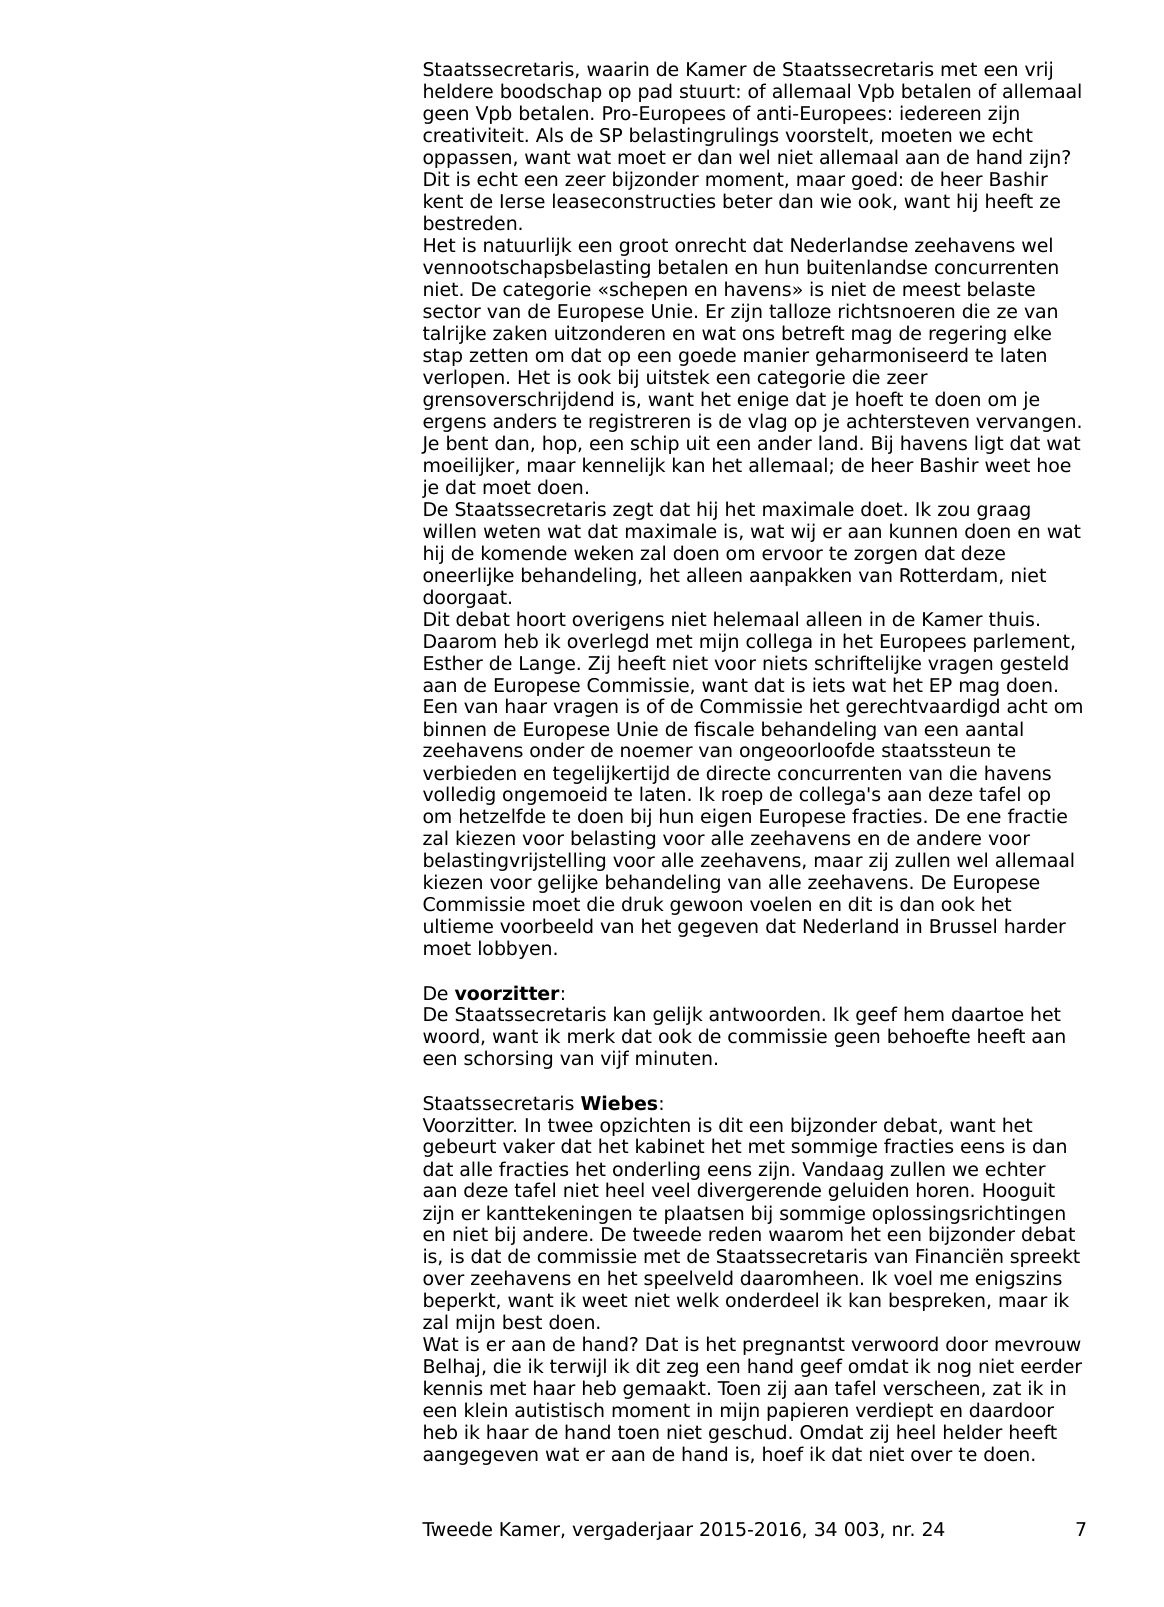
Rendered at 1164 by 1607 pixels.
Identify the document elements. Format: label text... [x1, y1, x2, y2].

text De Staatssecretaris kan gelijk antwoorden. Ik geef hem daartoe het woord, want ik merk dat ook de commissie geen behoefte heeft aan een schorsing van vijf minuten. [422, 1004, 1087, 1070]
text Staatssecretaris, waarin de Kamer de Staatssecretaris met een vrij heldere boodschap op pad stuurt: of allemaal Vpb betalen of allemaal geen Vpb betalen. Pro-Europees of anti-Europees: iedereen zijn creativiteit. Als de SP belastingrulings voorstelt, moeten we echt oppassen, want wat moet er dan wel niet allemaal aan de hand zijn? Dit is echt een zeer bijzonder moment, maar goed: de heer Bashir kent de Ierse leaseconstructies beter dan wie ook, want hij heeft ze bestreden. [422, 59, 1087, 235]
text Voorzitter. In twee opzichten is dit een bijzonder debat, want het gebeurt vaker dat het kabinet het met sommige fracties eens is dan dat alle fracties het onderling eens zijn. Vandaag zullen we echter aan deze tafel niet heel veel divergerende geluiden horen. Hooguit zijn er kanttekeningen te plaatsen bij sommige oplossingsrichtingen en niet bij andere. De tweede reden waarom het een bijzonder debat is, is dat de commissie met de Staatssecretaris van Financiën spreekt over zeehavens en het speelveld daaromheen. Ik voel me enigszins beperkt, want ik weet niet welk onderdeel ik kan bespreken, maar ik zal mijn best doen. [422, 1114, 1087, 1334]
text Dit debat hoort overigens niet helemaal alleen in de Kamer thuis. Daarom heb ik overlegd met mijn collega in het Europees parlement, Esther de Lange. Zij heeft niet voor niets schriftelijke vragen gesteld aan de Europese Commissie, want dat is iets wat het EP mag doen. Een van haar vragen is of de Commissie het gerechtvaardigd acht om binnen de Europese Unie de fiscale behandeling van een aantal zeehavens onder de noemer van ongeoorloofde staatssteun te verbieden en tegelijkertijd de directe concurrenten van die havens volledig ongemoeid te laten. Ik roep de collega's aan deze tafel op om hetzelfde te doen bij hun eigen Europese fracties. De ene fractie zal kiezen voor belasting voor alle zeehavens en de andere voor belastingvrijstelling voor alle zeehavens, maar zij zullen wel allemaal kiezen voor gelijke behandeling van alle zeehavens. De Europese Commissie moet die druk gewoon voelen en dit is dan ook het ultieme voorbeeld van het gegeven dat Nederland in Brussel harder moet lobbyen. [422, 608, 1087, 960]
text De Staatssecretaris zegt dat hij het maximale doet. Ik zou graag willen weten wat dat maximale is, wat wij er aan kunnen doen en wat hij de komende weken zal doen om ervoor te zorgen dat deze oneerlijke behandeling, het alleen aanpakken van Rotterdam, niet doorgaat. [422, 499, 1087, 608]
text Staatssecretaris Wiebes: [422, 1092, 1087, 1114]
text Het is natuurlijk een groot onrecht dat Nederlandse zeehavens wel vennootschapsbelasting betalen en hun buitenlandse concurrenten niet. De categorie «schepen en havens» is niet de meest belaste sector van de Europese Unie. Er zijn talloze richtsnoeren die ze van talrijke zaken uitzonderen en wat ons betreft mag de regering elke stap zetten om dat op een goede manier geharmoniseerd te laten verlopen. Het is ook bij uitstek een categorie die zeer grensoverschrijdend is, want het enige dat je hoeft te doen om je ergens anders te registreren is de vlag op je achtersteven vervangen. Je bent dan, hop, een schip uit een ander land. Bij havens ligt dat wat moeilijker, maar kennelijk kan het allemaal; de heer Bashir weet hoe je dat moet doen. [422, 235, 1087, 499]
text De voorzitter: [422, 982, 1087, 1004]
text Wat is er aan de hand? Dat is het pregnantst verwoord door mevrouw Belhaj, die ik terwijl ik dit zeg een hand geef omdat ik nog niet eerder kennis met haar heb gemaakt. Toen zij aan tafel verscheen, zat ik in een klein autistisch moment in mijn papieren verdiept en daardoor heb ik haar de hand toen niet geschud. Omdat zij heel helder heeft aangegeven wat er aan de hand is, hoef ik dat niet over te doen. [422, 1334, 1087, 1466]
